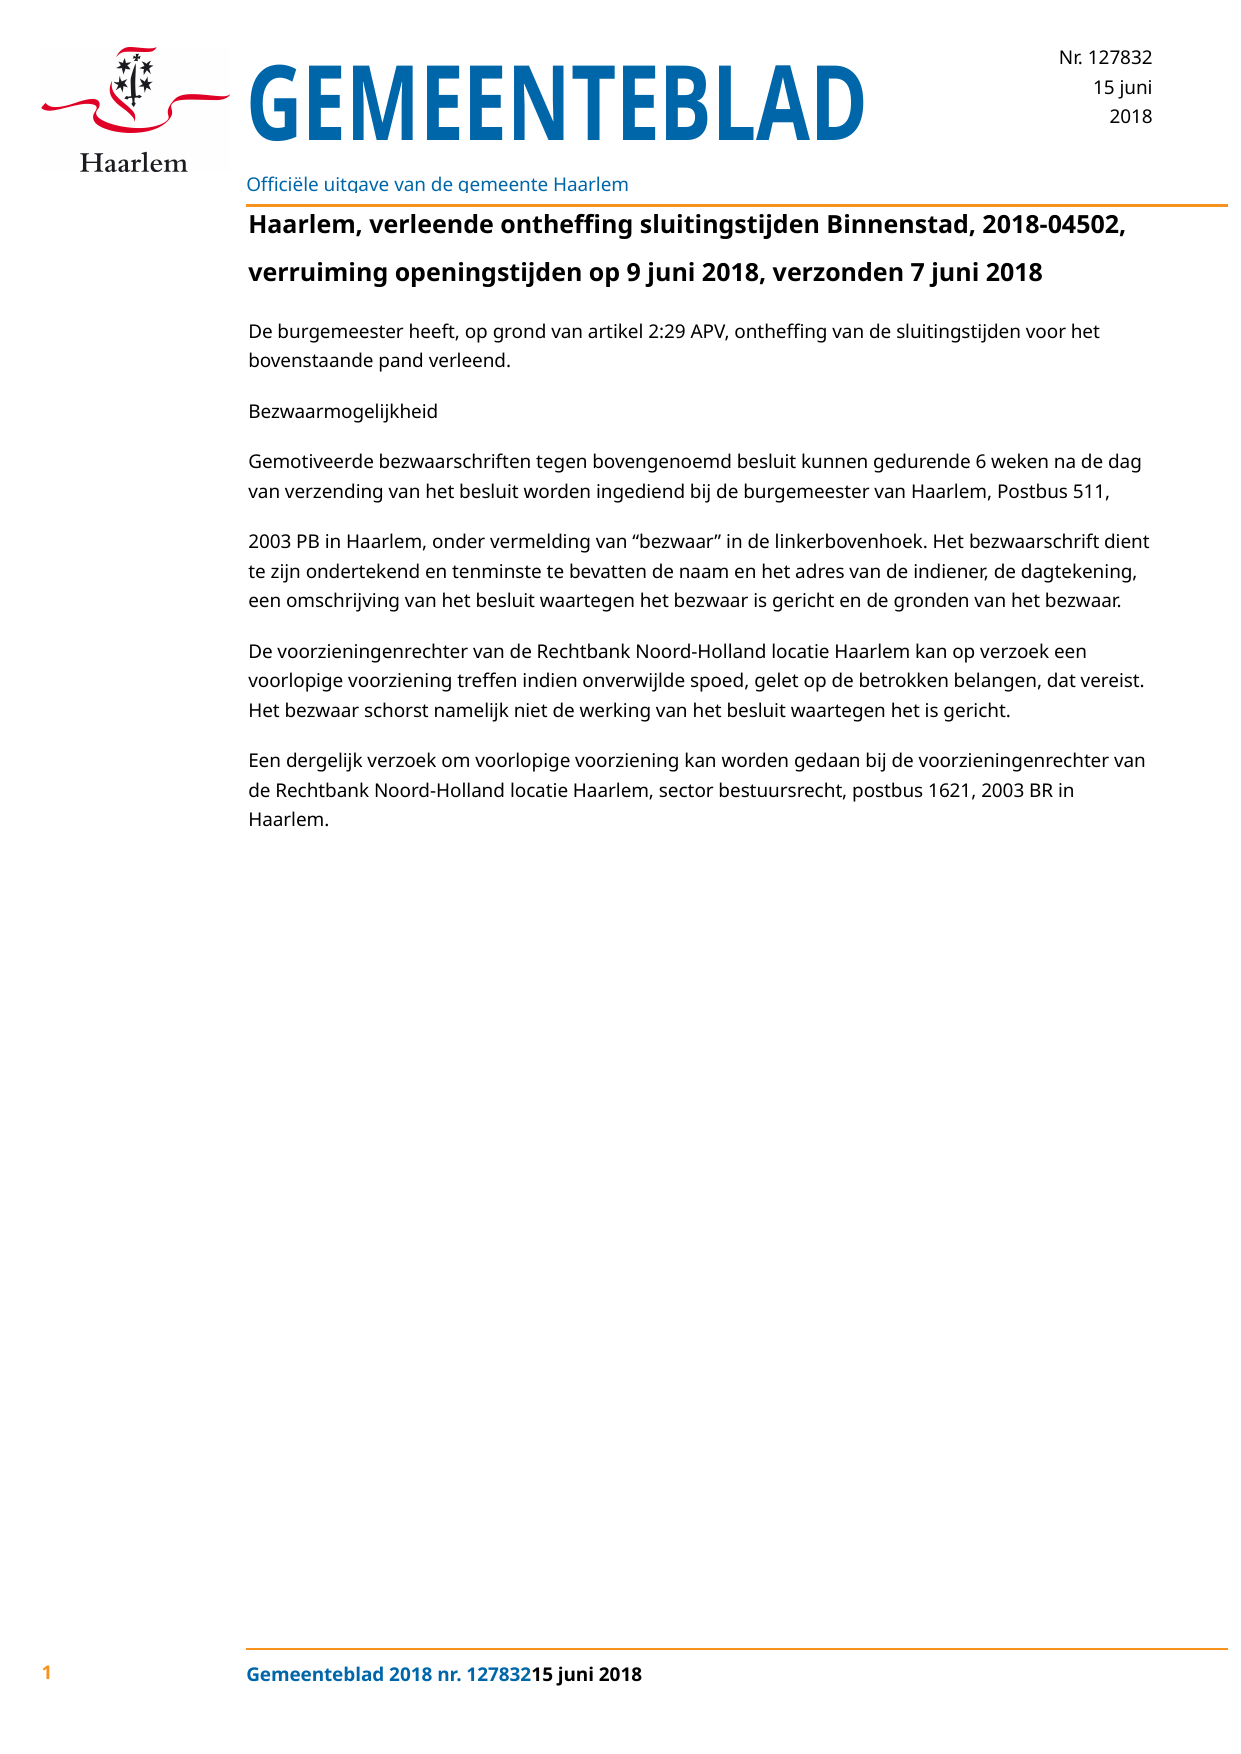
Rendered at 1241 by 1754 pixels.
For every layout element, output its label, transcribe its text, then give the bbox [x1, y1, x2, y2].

text De voorzieningenrechter van de Rechtbank Noord-Holland locatie Haarlem kan op verzoek een voorlopige voorziening treffen indien onverwijlde spoed, gelet op de betrokken belangen, dat vereist. Het bezwaar schorst namelijk niet de werking van het besluit waartegen het is gericht. [248, 638, 1152, 723]
text De burgemeester heeft, op grond van artikel 2:29 APV, ontheffing van de sluitingstijden voor het bovenstaande pand verleend. [248, 318, 1152, 373]
text 2003 PB in Haarlem, onder vermelding van “bezwaar” in de linkerbovenhoek. Het bezwaarschrift dient te zijn ondertekend en tenminste te bevatten de naam en het adres van de indiener, de dagtekening, een omschrijving van het besluit waartegen het bezwaar is gericht en de gronden van het bezwaar. [248, 528, 1152, 613]
picture [41, 47, 231, 172]
text Gemotiveerde bezwaarschriften tegen bovengenoemd besluit kunnen gedurende 6 weken na de dag van verzending van het besluit worden ingediend bij de burgemeester van Haarlem, Postbus 511, [248, 448, 1152, 504]
text Haarlem, verleende ontheffing sluitingstijden Binnenstad, 2018-04502, verruiming openingstijden op 9 juni 2018, verzonden 7 juni 2018 [248, 207, 1152, 288]
text Bezwaarmogelijkheid [248, 398, 1152, 424]
text Een dergelijk verzoek om voorlopige voorziening kan worden gedaan bij de voorzieningenrechter van de Rechtbank Noord-Holland locatie Haarlem, sector bestuursrecht, postbus 1621, 2003 BR in Haarlem. [248, 747, 1152, 832]
